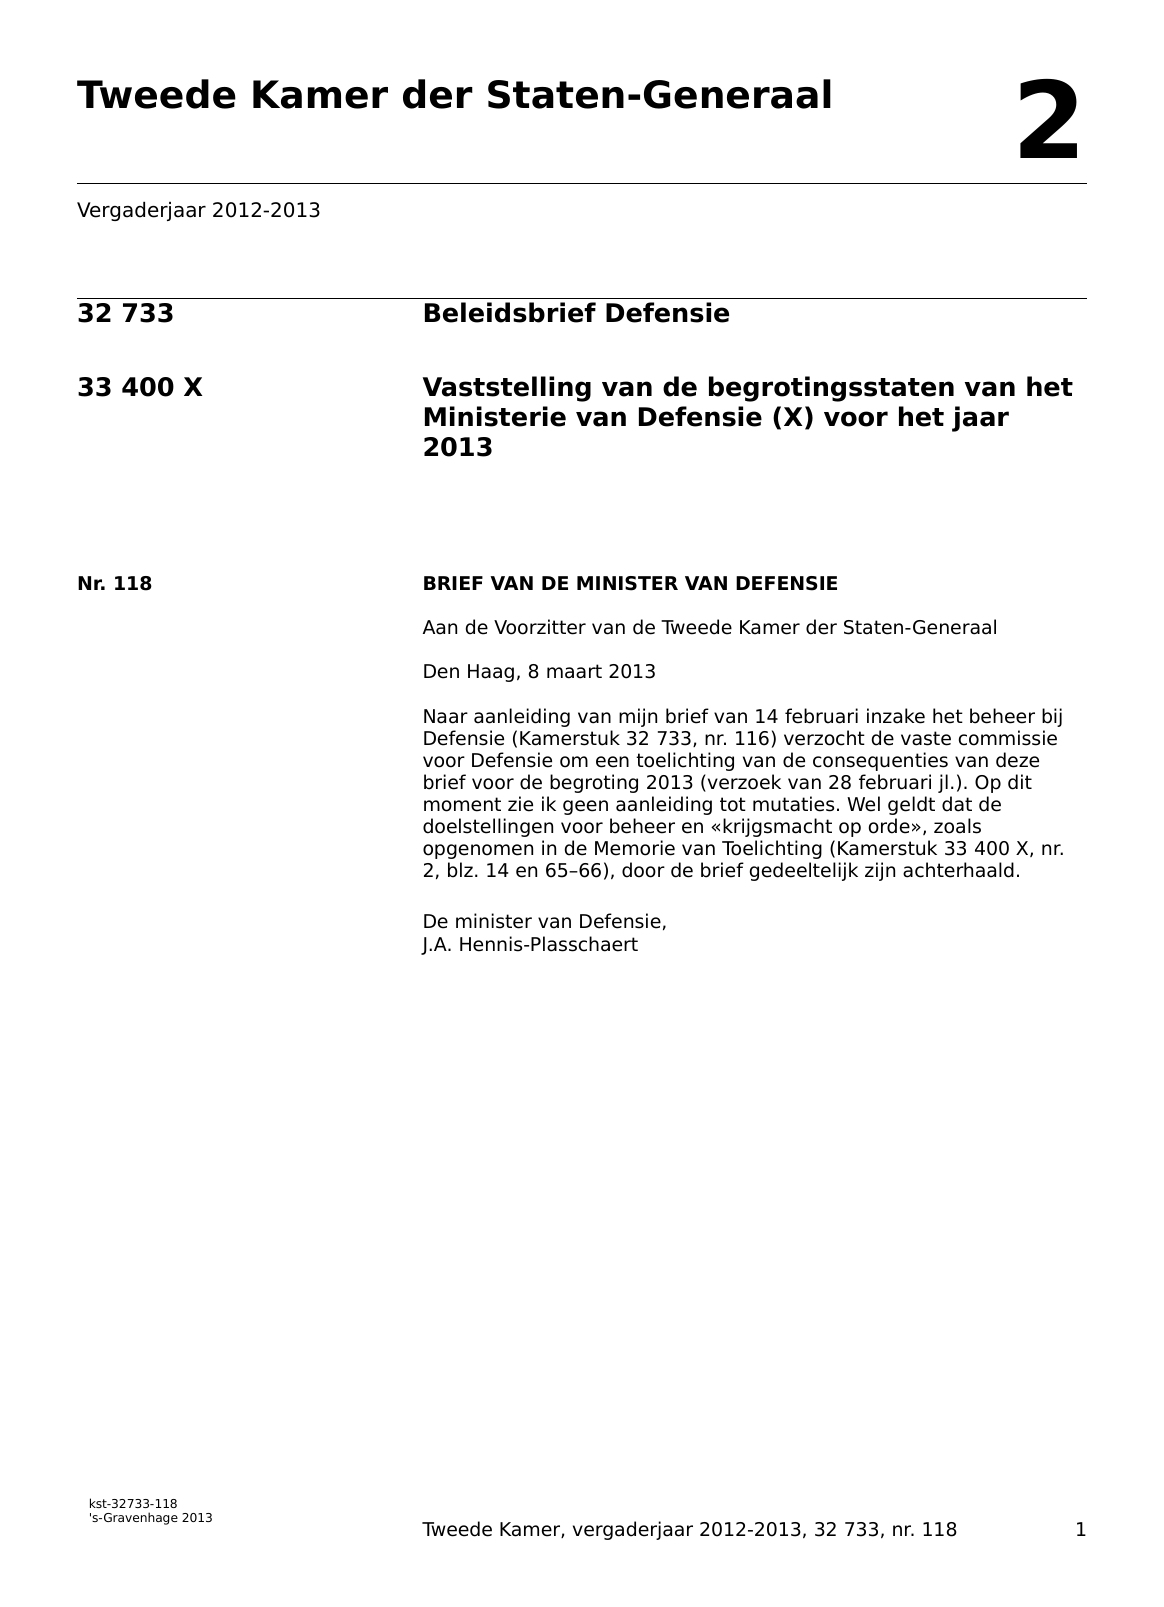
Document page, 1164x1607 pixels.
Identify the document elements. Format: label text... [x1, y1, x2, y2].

text Den Haag, 8 maart 2013 [422, 661, 1087, 683]
text De minister van Defensie, J.A. Hennis-Plasschaert [422, 911, 1087, 955]
subtitle Nr. 118 BRIEF VAN DE MINISTER VAN DEFENSIE [77, 573, 1087, 595]
subtitle 33 400 X Vaststelling van de begrotingsstaten van het Ministerie van Defensie (X) voor het jaar 2013 [77, 373, 1087, 462]
text Naar aanleiding van mijn brief van 14 februari inzake het beheer bij Defensie (Kamerstuk 32 733, nr. 116) verzocht de vaste commissie voor Defensie om een toelichting van de consequenties van deze brief voor de begroting 2013 (verzoek van 28 februari jl.). Op dit moment zie ik geen aanleiding tot mutaties. Wel geldt dat de doelstellingen voor beheer en «krijgsmacht op orde», zoals opgenomen in de Memorie van Toelichting (Kamerstuk 33 400 X, nr. 2, blz. 14 en 65–66), door de brief gedeeltelijk zijn achterhaald. [422, 706, 1087, 881]
text Aan de Voorzitter van de Tweede Kamer der Staten-Generaal [422, 617, 1087, 639]
table_header Tweede Kamer der Staten-Generaal [77, 59, 886, 183]
table_cell Vergaderjaar 2012-2013 [77, 184, 1087, 298]
table_header 2 [886, 59, 1087, 183]
subtitle 32 733 Beleidsbrief Defensie [77, 299, 1087, 329]
text 's-Gravenhage 2013 [88, 1511, 323, 1525]
text kst-32733-118 [88, 1497, 323, 1511]
